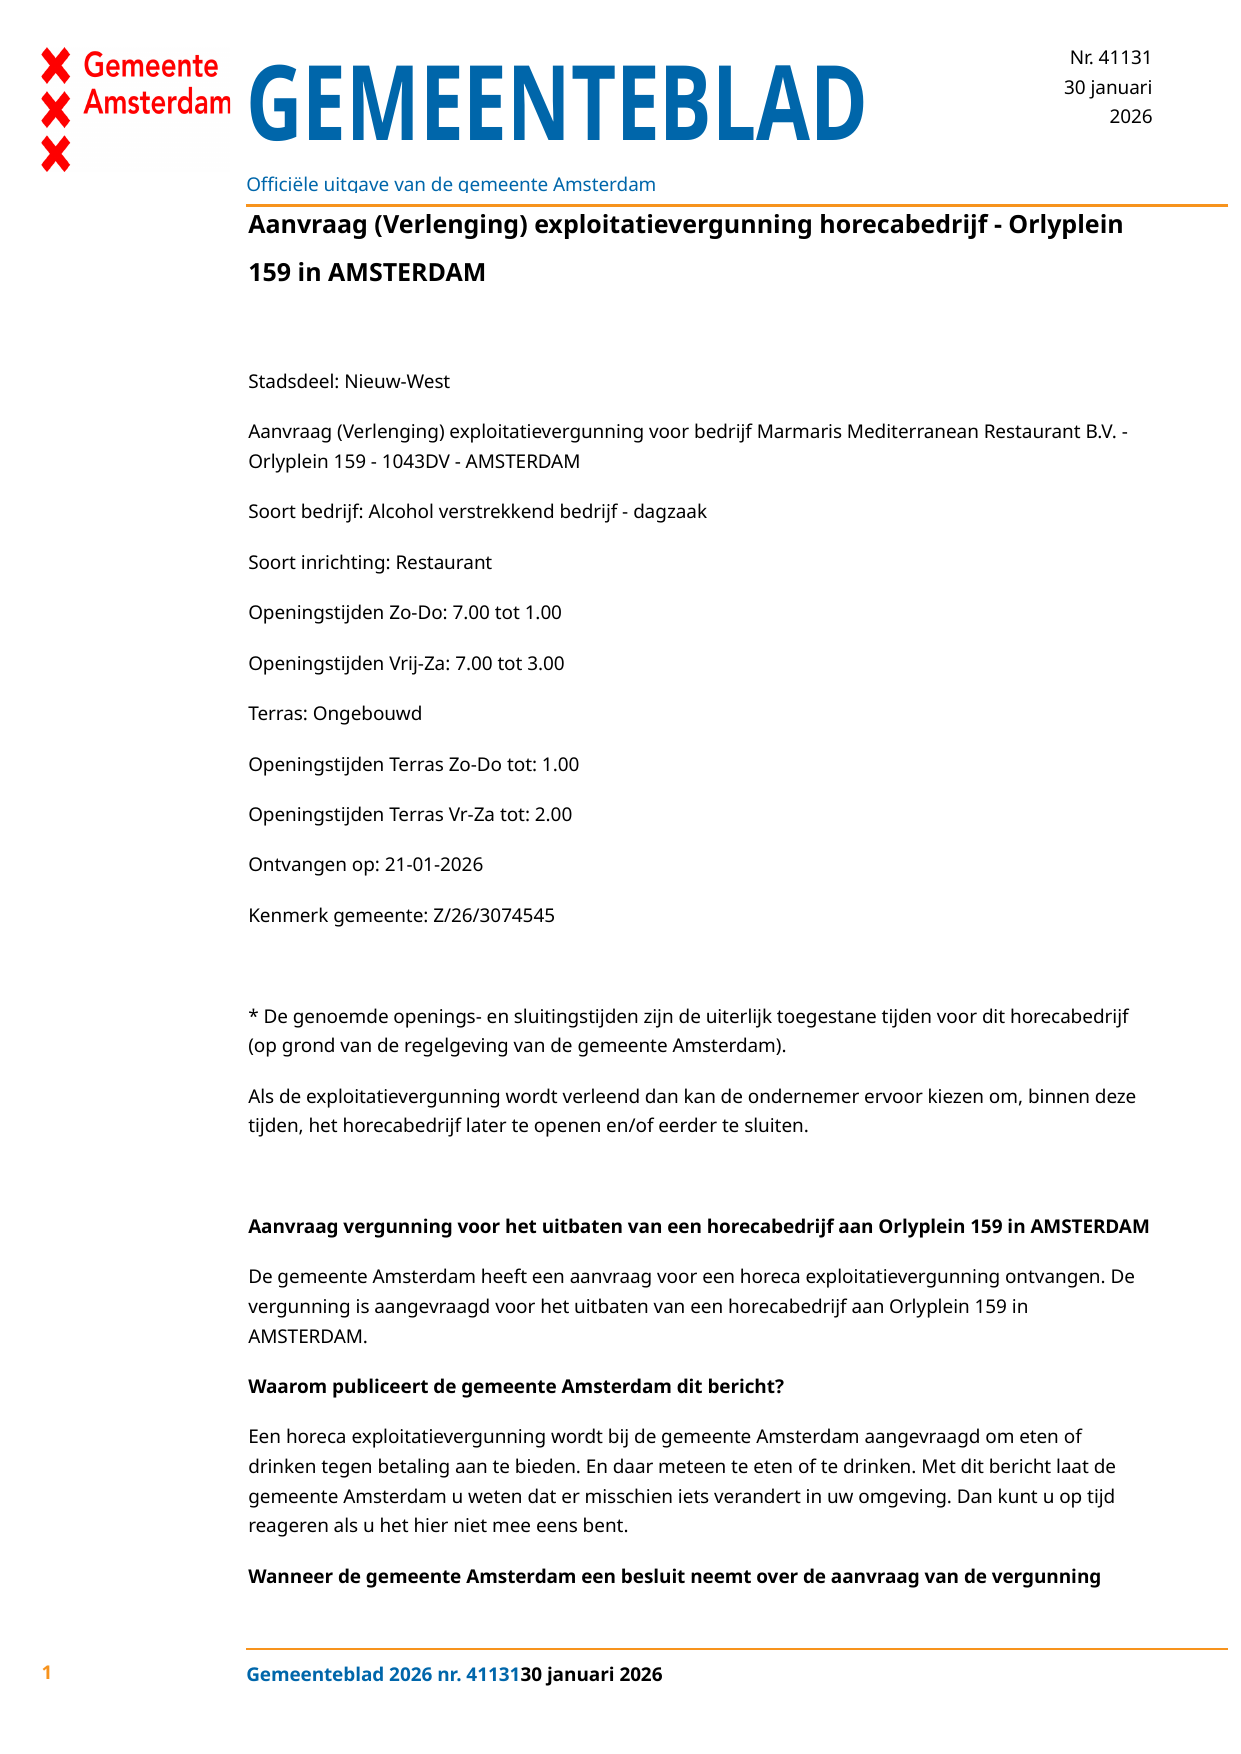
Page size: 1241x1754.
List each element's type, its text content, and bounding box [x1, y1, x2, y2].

text Aanvraag (Verlenging) exploitatievergunning voor bedrijf Marmaris Mediterranean Restaurant B.V. - Orlyplein 159 - 1043DV - AMSTERDAM [248, 419, 1152, 474]
text Soort inrichting: Restaurant [248, 549, 1152, 575]
text Terras: Ongebouwd [248, 700, 1152, 726]
text Soort bedrijf: Alcohol verstrekkend bedrijf - dagzaak [248, 499, 1152, 524]
text Openingstijden Terras Vr-Za tot: 2.00 [248, 801, 1152, 827]
text Wanneer de gemeente Amsterdam een besluit neemt over de aanvraag van de vergunning [248, 1563, 1152, 1589]
text Waarom publiceert de gemeente Amsterdam dit bericht? [248, 1373, 1152, 1399]
text Openingstijden Terras Zo-Do tot: 1.00 [248, 751, 1152, 777]
text Openingstijden Vrij-Za: 7.00 tot 3.00 [248, 650, 1152, 676]
text Stadsdeel: Nieuw-West [248, 368, 1152, 394]
text Openingstijden Zo-Do: 7.00 tot 1.00 [248, 599, 1152, 625]
picture [41, 47, 231, 172]
text De gemeente Amsterdam heeft een aanvraag voor een horeca exploitatievergunning ontvangen. De vergunning is aangevraagd voor het uitbaten van een horecabedrijf aan Orlyplein 159 in AMSTERDAM. [248, 1264, 1152, 1349]
text Aanvraag vergunning voor het uitbaten van een horecabedrijf aan Orlyplein 159 in AMSTERDAM [248, 1213, 1152, 1239]
text Ontvangen op: 21-01-2026 [248, 852, 1152, 877]
text * De genoemde openings- en sluitingstijden zijn de uiterlijk toegestane tijden voor dit horecabedrijf (op grond van de regelgeving van de gemeente Amsterdam). [248, 1003, 1152, 1058]
text Kenmerk gemeente: Z/26/3074545 [248, 902, 1152, 928]
text Aanvraag (Verlenging) exploitatievergunning horecabedrijf - Orlyplein 159 in AMSTERDAM [248, 207, 1152, 288]
text Een horeca exploitatievergunning wordt bij de gemeente Amsterdam aangevraagd om eten of drinken tegen betaling aan te bieden. En daar meteen te eten of te drinken. Met dit bericht laat de gemeente Amsterdam u weten dat er misschien iets verandert in uw omgeving. Dan kunt u op tijd reageren als u het hier niet mee eens bent. [248, 1424, 1152, 1538]
text Als de exploitatievergunning wordt verleend dan kan de ondernemer ervoor kiezen om, binnen deze tijden, het horecabedrijf later te openen en/of eerder te sluiten. [248, 1083, 1152, 1138]
